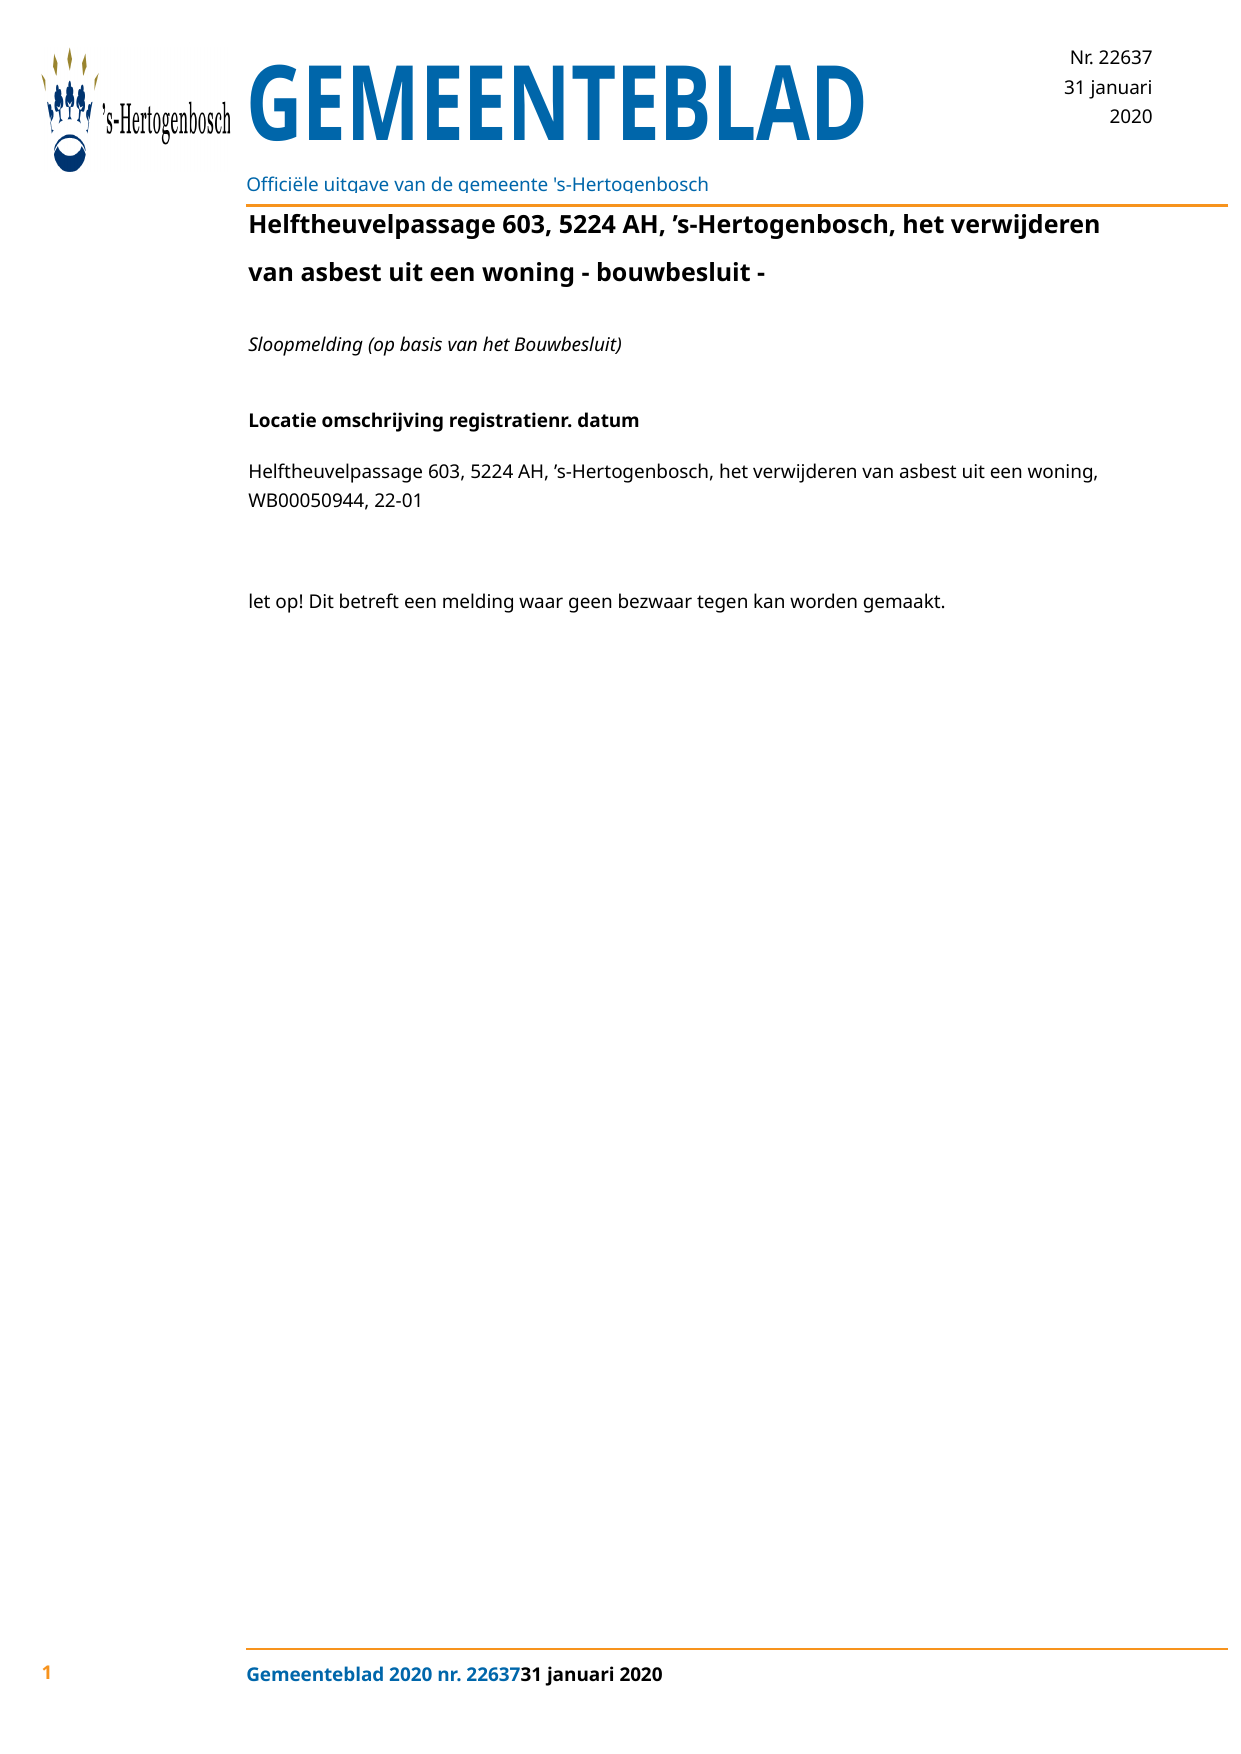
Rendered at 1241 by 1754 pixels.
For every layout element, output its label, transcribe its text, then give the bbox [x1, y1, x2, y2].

text Locatie omschrijving registratienr. datum [248, 408, 1152, 433]
text Helftheuvelpassage 603, 5224 AH, ’s-Hertogenbosch, het verwijderen van asbest uit een woning, WB00050944, 22-01 [248, 458, 1152, 513]
picture [41, 47, 231, 172]
text Helftheuvelpassage 603, 5224 AH, ’s-Hertogenbosch, het verwijderen van asbest uit een woning - bouwbesluit - [248, 207, 1152, 288]
text let op! Dit betreft een melding waar geen bezwaar tegen kan worden gemaakt. [248, 588, 1152, 614]
text Sloopmelding (op basis van het Bouwbesluit) [248, 331, 1152, 357]
